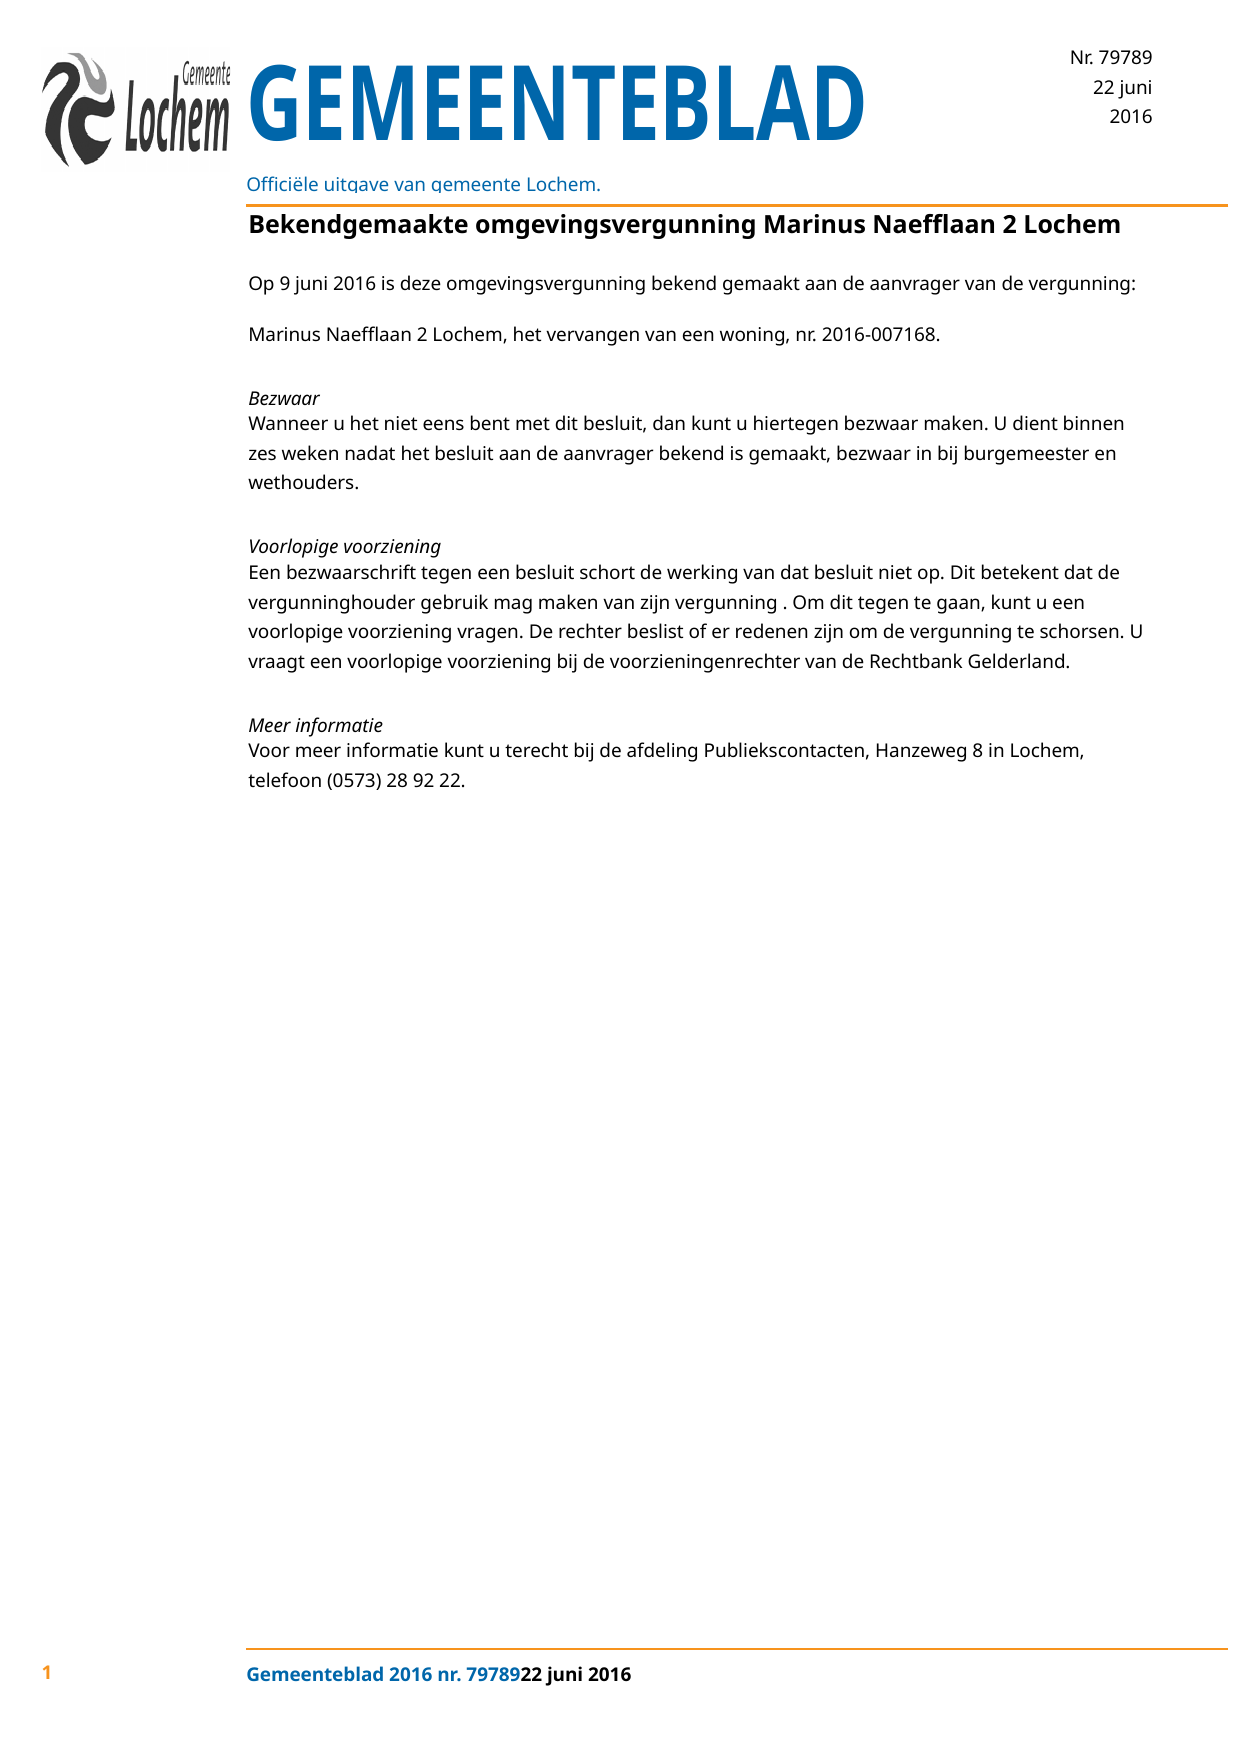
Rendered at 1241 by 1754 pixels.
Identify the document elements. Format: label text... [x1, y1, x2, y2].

picture [41, 47, 231, 172]
text Op 9 juni 2016 is deze omgevingsvergunning bekend gemaakt aan de aanvrager van de vergunning: [248, 270, 1152, 296]
text Een bezwaarschrift tegen een besluit schort de werking van dat besluit niet op. Dit betekent dat de vergunninghouder gebruik mag maken van zijn vergunning . Om dit tegen te gaan, kunt u een voorlopige voorziening vragen. De rechter beslist of er redenen zijn om de vergunning te schorsen. U vraagt een voorlopige voorziening bij de voorzieningenrechter van de Rechtbank Gelderland. [248, 559, 1152, 674]
text Voorlopige voorziening [248, 533, 1152, 559]
text Meer informatie [248, 712, 1152, 738]
text Bekendgemaakte omgevingsvergunning Marinus Naefflaan 2 Lochem [248, 207, 1152, 241]
text Wanneer u het niet eens bent met dit besluit, dan kunt u hiertegen bezwaar maken. U dient binnen zes weken nadat het besluit aan de aanvrager bekend is gemaakt, bezwaar in bij burgemeester en wethouders. [248, 410, 1152, 495]
text Marinus Naefflaan 2 Lochem, het vervangen van een woning, nr. 2016-007168. [248, 321, 1152, 346]
text Bezwaar [248, 385, 1152, 410]
text Voor meer informatie kunt u terecht bij de afdeling Publiekscontacten, Hanzeweg 8 in Lochem, telefoon (0573) 28 92 22. [248, 738, 1152, 793]
